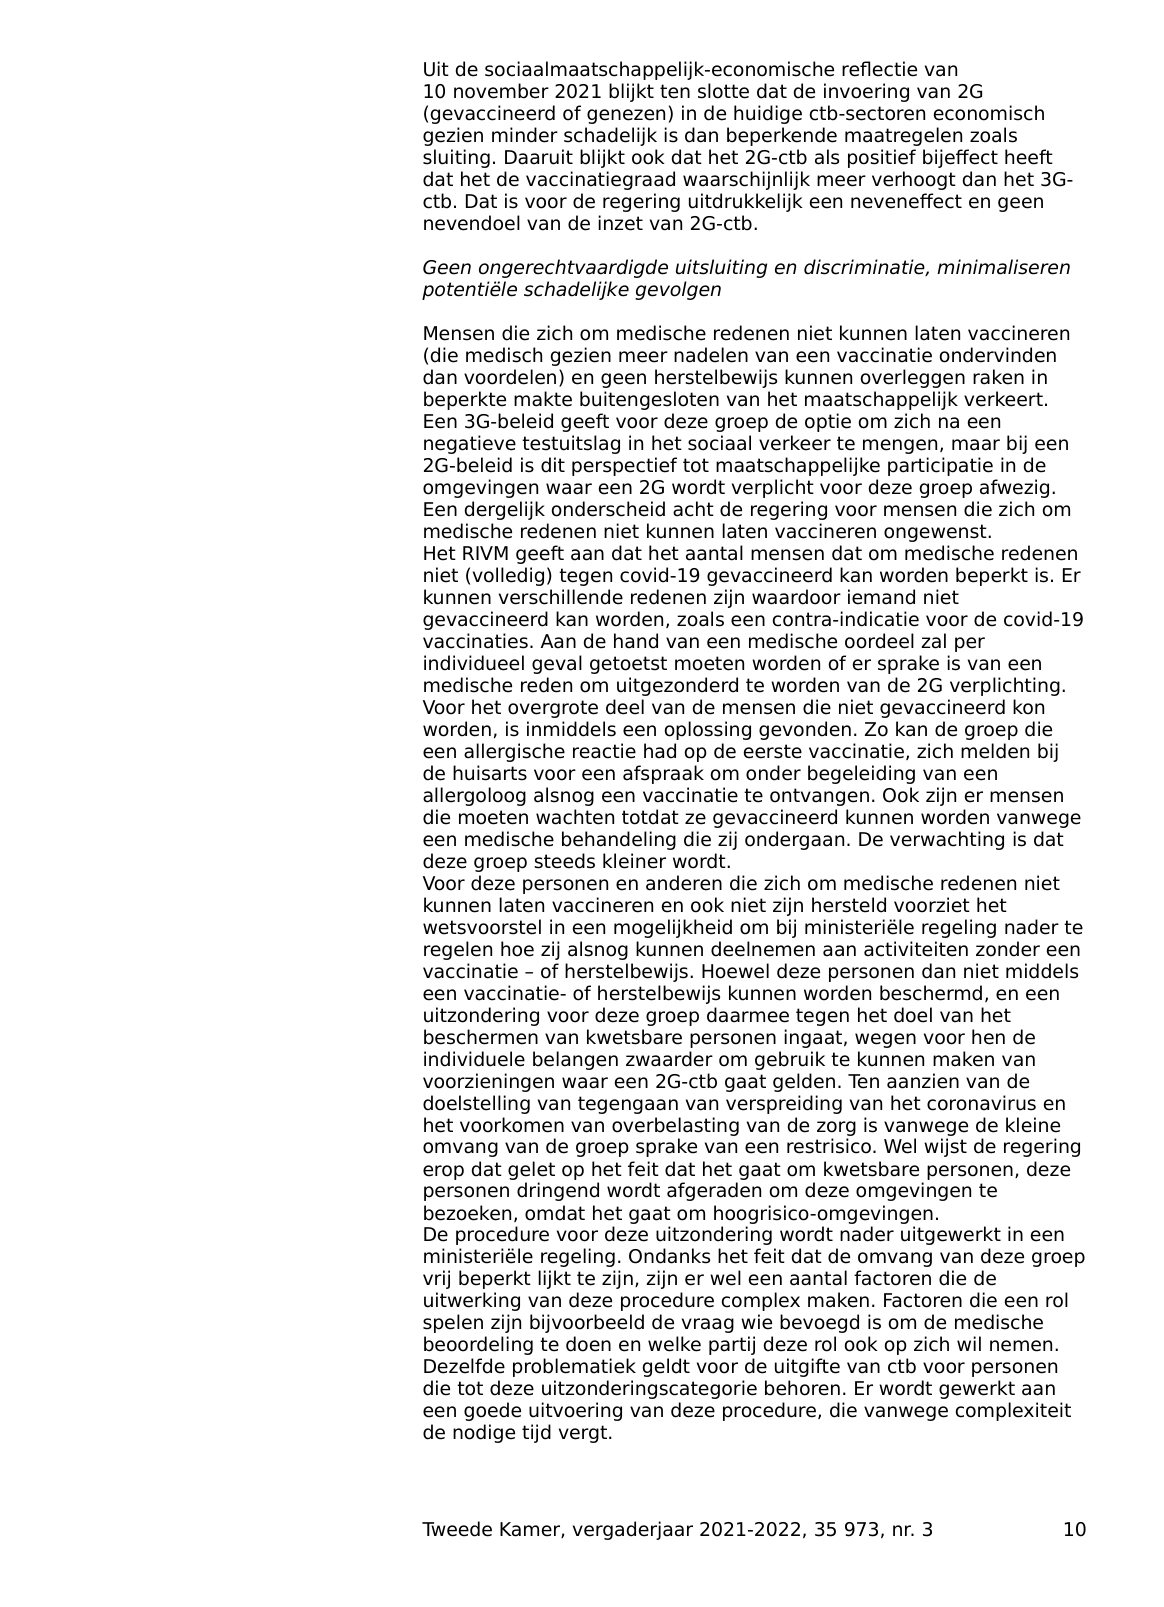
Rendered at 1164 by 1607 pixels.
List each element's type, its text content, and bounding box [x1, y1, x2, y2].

subtitle Geen ongerechtvaardigde uitsluiting en discriminatie, minimaliseren potentiële schadelijke gevolgen [422, 257, 1087, 301]
text Mensen die zich om medische redenen niet kunnen laten vaccineren (die medisch gezien meer nadelen van een vaccinatie ondervinden dan voordelen) en geen herstelbewijs kunnen overleggen raken in beperkte makte buitengesloten van het maatschappelijk verkeert. Een 3G-beleid geeft voor deze groep de optie om zich na een negatieve testuitslag in het sociaal verkeer te mengen, maar bij een 2G-beleid is dit perspectief tot maatschappelijke participatie in de omgevingen waar een 2G wordt verplicht voor deze groep afwezig. Een dergelijk onderscheid acht de regering voor mensen die zich om medische redenen niet kunnen laten vaccineren ongewenst. [422, 323, 1087, 543]
text Het RIVM geeft aan dat het aantal mensen dat om medische redenen niet (volledig) tegen covid-19 gevaccineerd kan worden beperkt is. Er kunnen verschillende redenen zijn waardoor iemand niet gevaccineerd kan worden, zoals een contra-indicatie voor de covid-19 vaccinaties. Aan de hand van een medische oordeel zal per individueel geval getoetst moeten worden of er sprake is van een medische reden om uitgezonderd te worden van de 2G verplichting. Voor het overgrote deel van de mensen die niet gevaccineerd kon worden, is inmiddels een oplossing gevonden. Zo kan de groep die een allergische reactie had op de eerste vaccinatie, zich melden bij de huisarts voor een afspraak om onder begeleiding van een allergoloog alsnog een vaccinatie te ontvangen. Ook zijn er mensen die moeten wachten totdat ze gevaccineerd kunnen worden vanwege een medische behandeling die zij ondergaan. De verwachting is dat deze groep steeds kleiner wordt. [422, 543, 1087, 873]
text Voor deze personen en anderen die zich om medische redenen niet kunnen laten vaccineren en ook niet zijn hersteld voorziet het wetsvoorstel in een mogelijkheid om bij ministeriële regeling nader te regelen hoe zij alsnog kunnen deelnemen aan activiteiten zonder een vaccinatie – of herstelbewijs. Hoewel deze personen dan niet middels een vaccinatie- of herstelbewijs kunnen worden beschermd, en een uitzondering voor deze groep daarmee tegen het doel van het beschermen van kwetsbare personen ingaat, wegen voor hen de individuele belangen zwaarder om gebruik te kunnen maken van voorzieningen waar een 2G-ctb gaat gelden. Ten aanzien van de doelstelling van tegengaan van verspreiding van het coronavirus en het voorkomen van overbelasting van de zorg is vanwege de kleine omvang van de groep sprake van een restrisico. Wel wijst de regering erop dat gelet op het feit dat het gaat om kwetsbare personen, deze personen dringend wordt afgeraden om deze omgevingen te bezoeken, omdat het gaat om hoogrisico-omgevingen. [422, 873, 1087, 1224]
text De procedure voor deze uitzondering wordt nader uitgewerkt in een ministeriële regeling. Ondanks het feit dat de omvang van deze groep vrij beperkt lijkt te zijn, zijn er wel een aantal factoren die de uitwerking van deze procedure complex maken. Factoren die een rol spelen zijn bijvoorbeeld de vraag wie bevoegd is om de medische beoordeling te doen en welke partij deze rol ook op zich wil nemen. Dezelfde problematiek geldt voor de uitgifte van ctb voor personen die tot deze uitzonderingscategorie behoren. Er wordt gewerkt aan een goede uitvoering van deze procedure, die vanwege complexiteit de nodige tijd vergt. [422, 1224, 1087, 1444]
text Uit de sociaalmaatschappelijk-economische reflectie van 10 november 2021 blijkt ten slotte dat de invoering van 2G (gevaccineerd of genezen) in de huidige ctb-sectoren economisch gezien minder schadelijk is dan beperkende maatregelen zoals sluiting. Daaruit blijkt ook dat het 2G-ctb als positief bijeffect heeft dat het de vaccinatiegraad waarschijnlijk meer verhoogt dan het 3G-ctb. Dat is voor de regering uitdrukkelijk een neveneffect en geen nevendoel van de inzet van 2G-ctb. [422, 59, 1087, 235]
